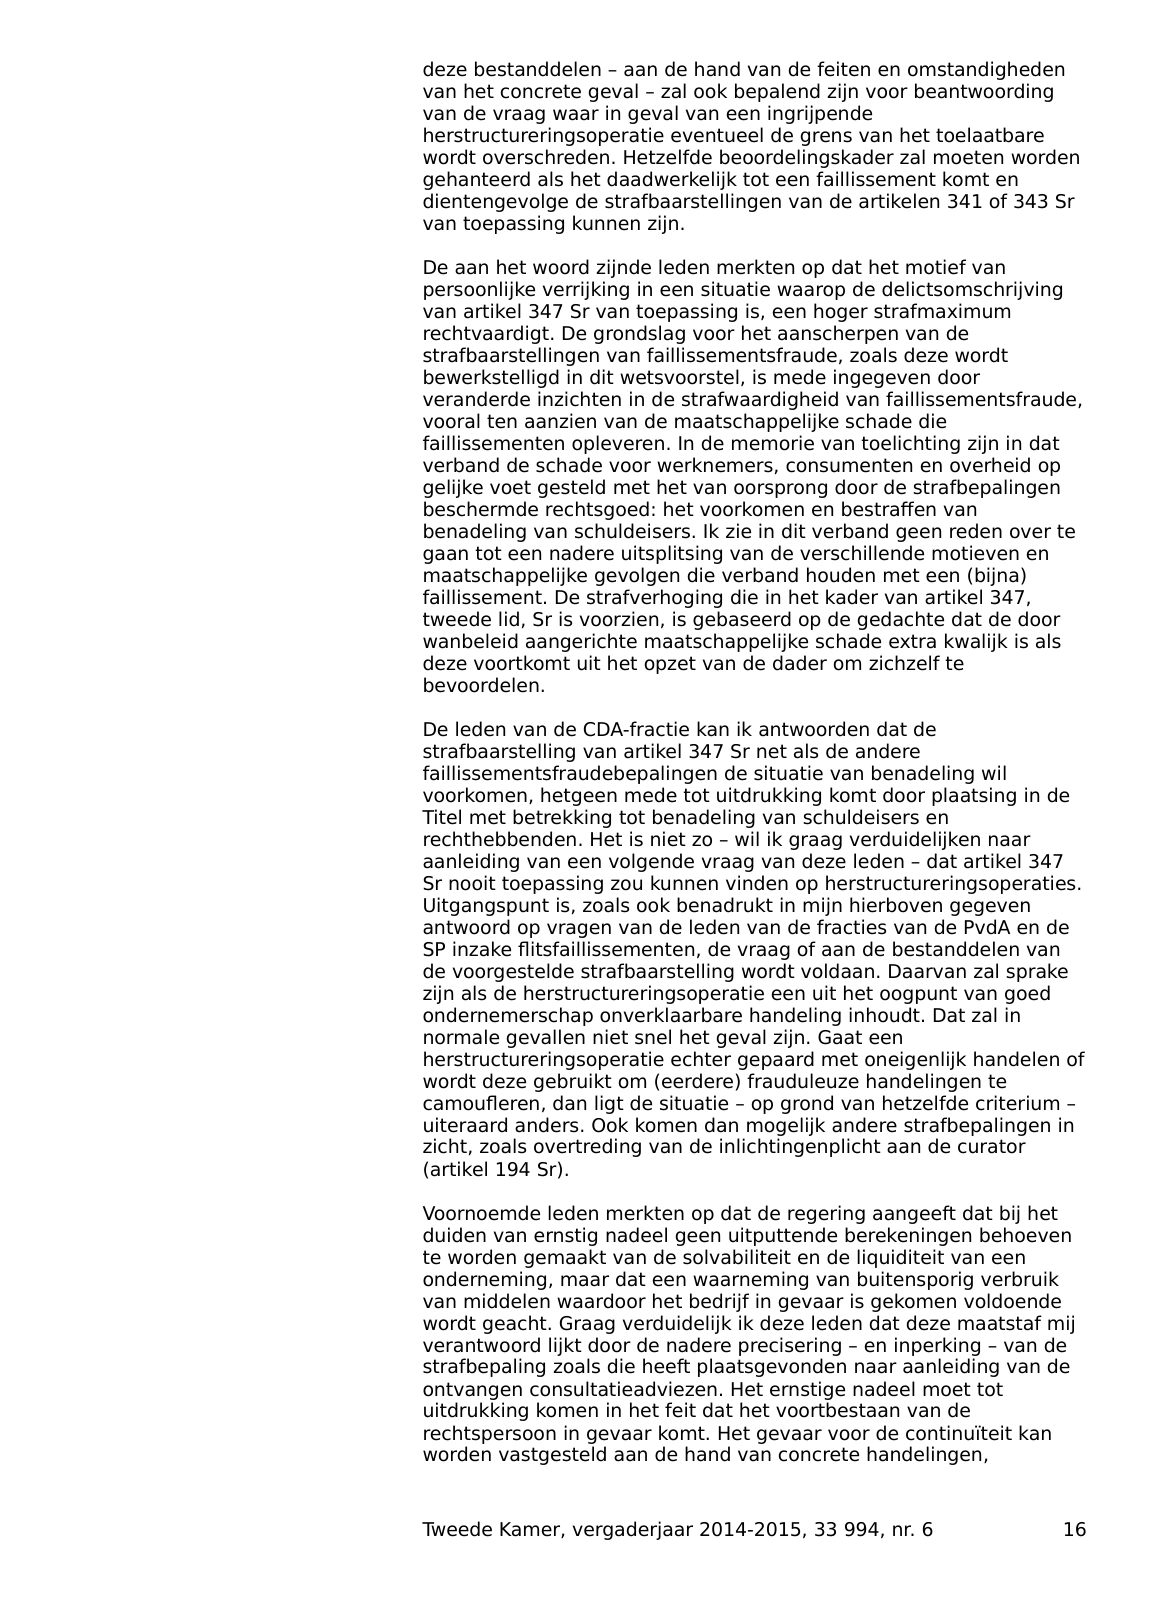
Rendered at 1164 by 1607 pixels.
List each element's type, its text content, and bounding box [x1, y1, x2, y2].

text De leden van de CDA-fractie kan ik antwoorden dat de strafbaarstelling van artikel 347 Sr net als de andere faillissementsfraudebepalingen de situatie van benadeling wil voorkomen, hetgeen mede tot uitdrukking komt door plaatsing in de Titel met betrekking tot benadeling van schuldeisers en rechthebbenden. Het is niet zo – wil ik graag verduidelijken naar aanleiding van een volgende vraag van deze leden – dat artikel 347 Sr nooit toepassing zou kunnen vinden op herstructureringsoperaties. Uitgangspunt is, zoals ook benadrukt in mijn hierboven gegeven antwoord op vragen van de leden van de fracties van de PvdA en de SP inzake flitsfaillissementen, de vraag of aan de bestanddelen van de voorgestelde strafbaarstelling wordt voldaan. Daarvan zal sprake zijn als de herstructureringsoperatie een uit het oogpunt van goed ondernemerschap onverklaarbare handeling inhoudt. Dat zal in normale gevallen niet snel het geval zijn. Gaat een herstructureringsoperatie echter gepaard met oneigenlijk handelen of wordt deze gebruikt om (eerdere) frauduleuze handelingen te camoufleren, dan ligt de situatie – op grond van hetzelfde criterium – uiteraard anders. Ook komen dan mogelijk andere strafbepalingen in zicht, zoals overtreding van de inlichtingenplicht aan de curator (artikel 194 Sr). [422, 719, 1087, 1180]
text Voornoemde leden merkten op dat de regering aangeeft dat bij het duiden van ernstig nadeel geen uitputtende berekeningen behoeven te worden gemaakt van de solvabiliteit en de liquiditeit van een onderneming, maar dat een waarneming van buitensporig verbruik van middelen waardoor het bedrijf in gevaar is gekomen voldoende wordt geacht. Graag verduidelijk ik deze leden dat deze maatstaf mij verantwoord lijkt door de nadere precisering – en inperking – van de strafbepaling zoals die heeft plaatsgevonden naar aanleiding van de ontvangen consultatieadviezen. Het ernstige nadeel moet tot uitdrukking komen in het feit dat het voortbestaan van de rechtspersoon in gevaar komt. Het gevaar voor de continuïteit kan worden vastgesteld aan de hand van concrete handelingen, [422, 1203, 1087, 1466]
text deze bestanddelen – aan de hand van de feiten en omstandigheden van het concrete geval – zal ook bepalend zijn voor beantwoording van de vraag waar in geval van een ingrijpende herstructureringsoperatie eventueel de grens van het toelaatbare wordt overschreden. Hetzelfde beoordelingskader zal moeten worden gehanteerd als het daadwerkelijk tot een faillissement komt en dientengevolge de strafbaarstellingen van de artikelen 341 of 343 Sr van toepassing kunnen zijn. [422, 59, 1087, 235]
text De aan het woord zijnde leden merkten op dat het motief van persoonlijke verrijking in een situatie waarop de delictsomschrijving van artikel 347 Sr van toepassing is, een hoger strafmaximum rechtvaardigt. De grondslag voor het aanscherpen van de strafbaarstellingen van faillissementsfraude, zoals deze wordt bewerkstelligd in dit wetsvoorstel, is mede ingegeven door veranderde inzichten in de strafwaardigheid van faillissementsfraude, vooral ten aanzien van de maatschappelijke schade die faillissementen opleveren. In de memorie van toelichting zijn in dat verband de schade voor werknemers, consumenten en overheid op gelijke voet gesteld met het van oorsprong door de strafbepalingen beschermde rechtsgoed: het voorkomen en bestraffen van benadeling van schuldeisers. Ik zie in dit verband geen reden over te gaan tot een nadere uitsplitsing van de verschillende motieven en maatschappelijke gevolgen die verband houden met een (bijna) faillissement. De strafverhoging die in het kader van artikel 347, tweede lid, Sr is voorzien, is gebaseerd op de gedachte dat de door wanbeleid aangerichte maatschappelijke schade extra kwalijk is als deze voortkomt uit het opzet van de dader om zichzelf te bevoordelen. [422, 257, 1087, 697]
